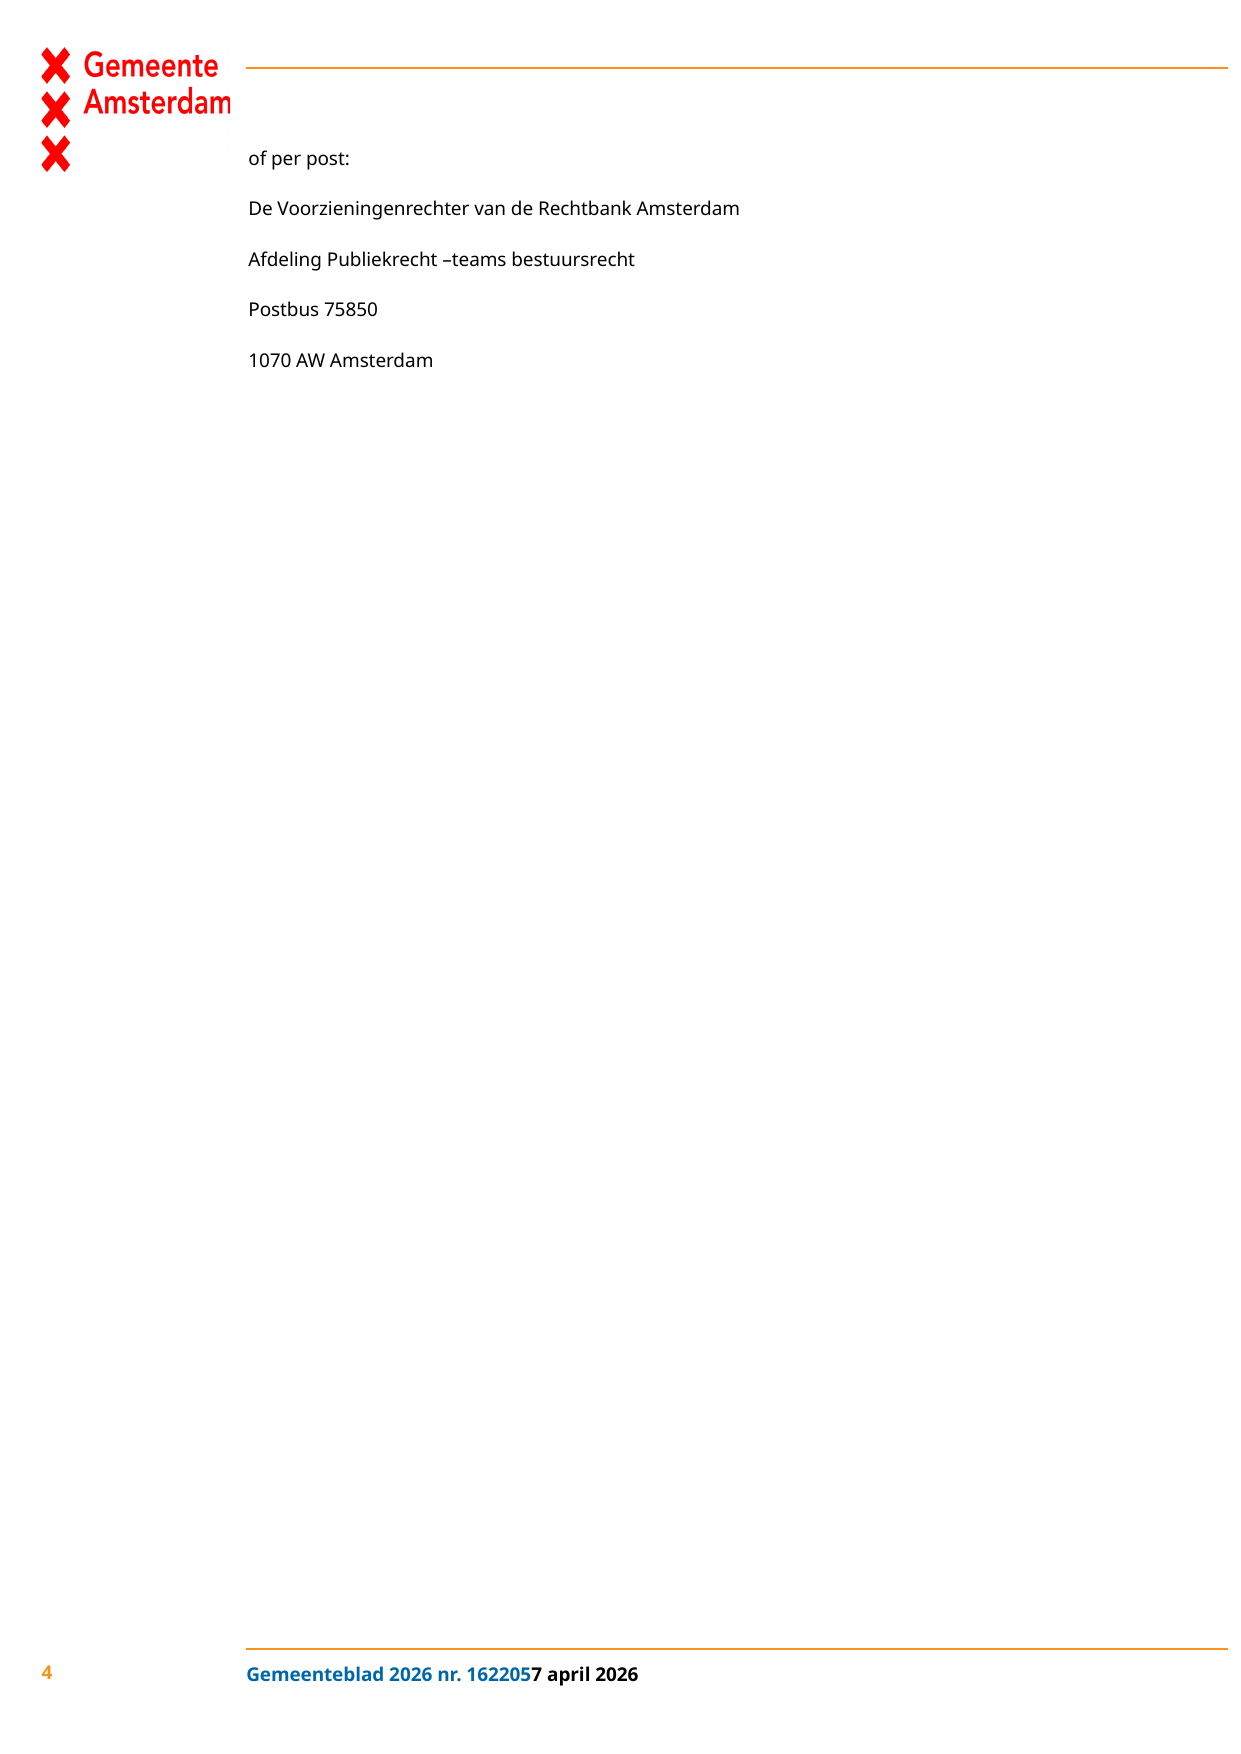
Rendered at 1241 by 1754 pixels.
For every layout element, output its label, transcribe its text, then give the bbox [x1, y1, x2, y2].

picture [41, 47, 231, 172]
text 1070 AW Amsterdam [248, 347, 1152, 373]
text of per post: [248, 145, 1152, 171]
text De Voorzieningenrechter van de Rechtbank Amsterdam [248, 196, 1152, 221]
text Afdeling Publiekrecht –teams bestuursrecht [248, 246, 1152, 272]
text Postbus 75850 [248, 296, 1152, 322]
